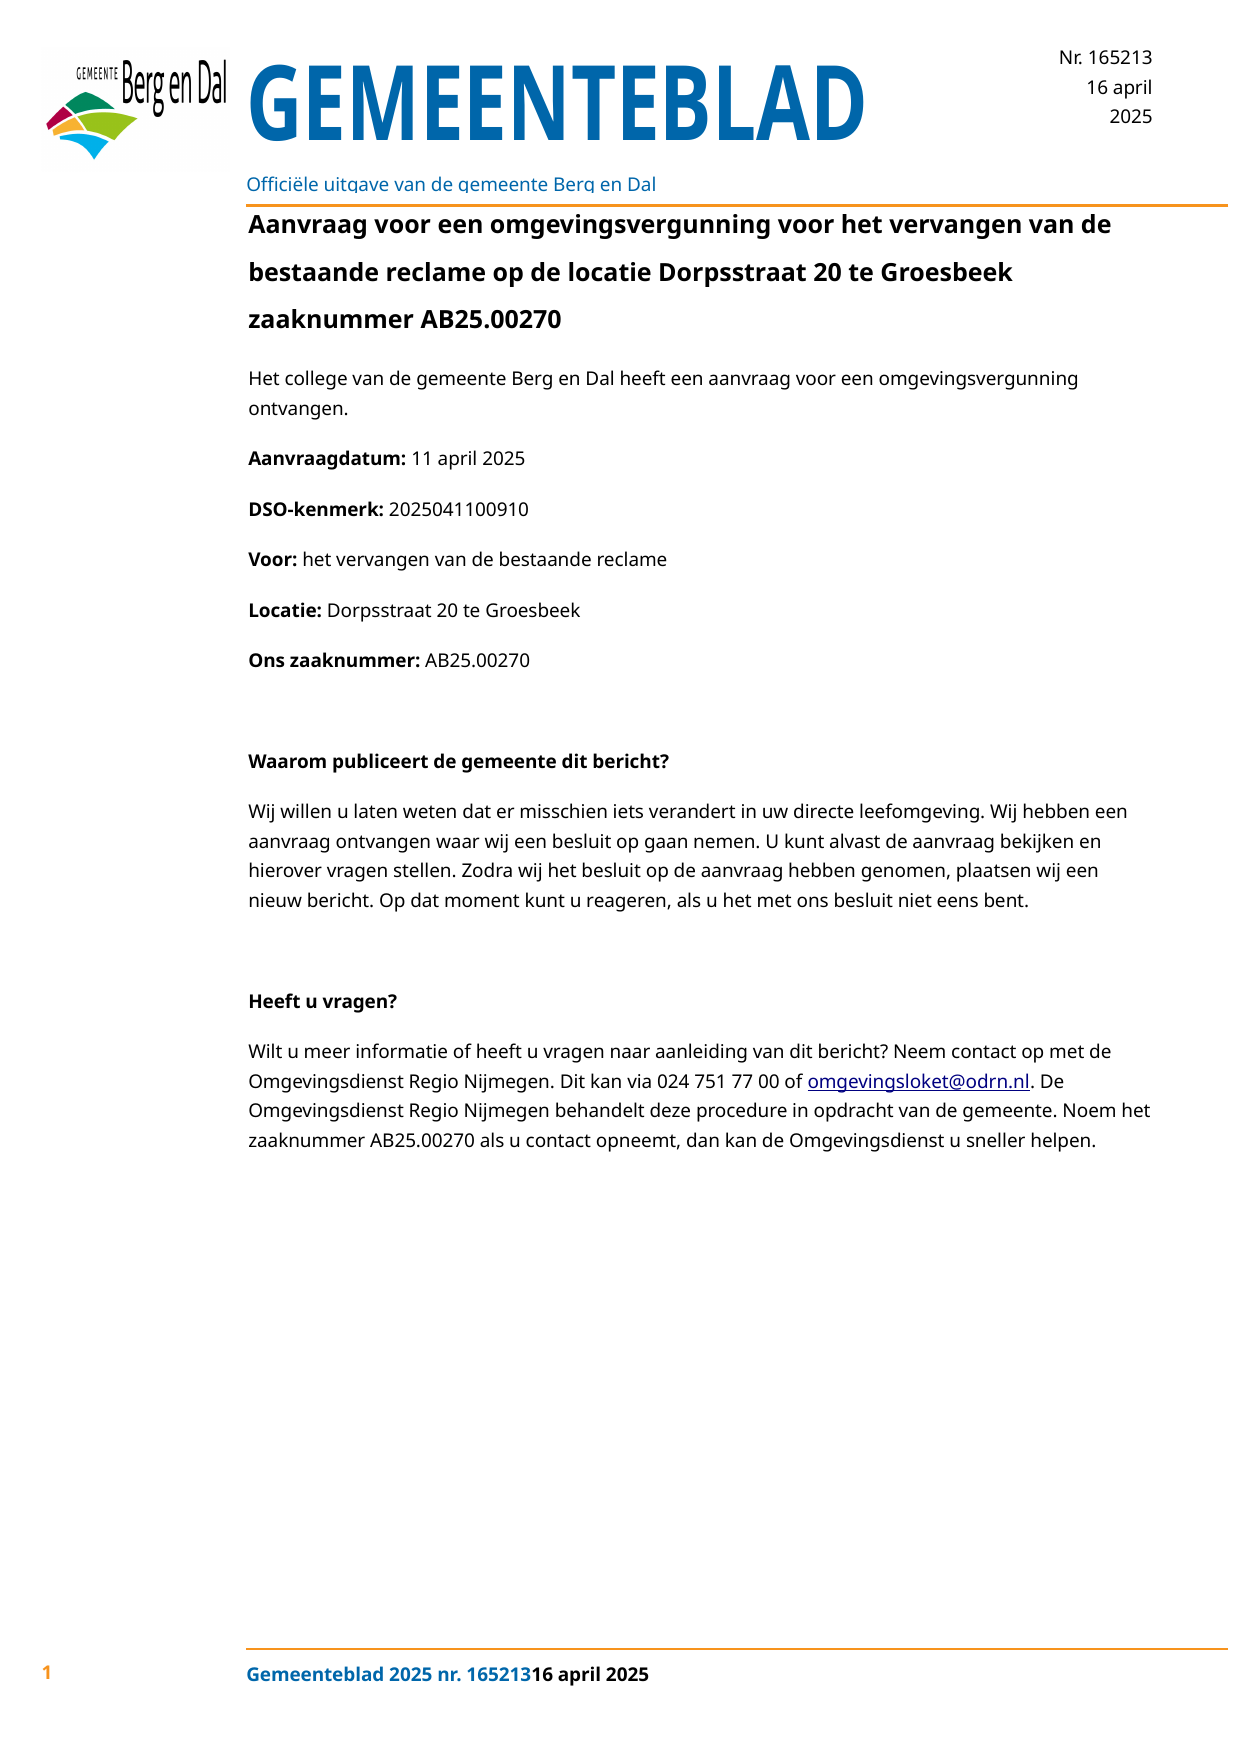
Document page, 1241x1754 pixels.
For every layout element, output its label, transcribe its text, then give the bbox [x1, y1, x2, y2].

text DSO-kenmerk: 2025041100910 [248, 496, 1152, 522]
text Wilt u meer informatie of heeft u vragen naar aanleiding van dit bericht? Neem contact op met de Omgevingsdienst Regio Nijmegen. Dit kan via 024 751 77 00 of omgevingsloket@odrn.nl. De Omgevingsdienst Regio Nijmegen behandelt deze procedure in opdracht van de gemeente. Noem het zaaknummer AB25.00270 als u contact opneemt, dan kan de Omgevingsdienst u sneller helpen. [248, 1038, 1152, 1153]
text Locatie: Dorpsstraat 20 te Groesbeek [248, 597, 1152, 622]
text Heeft u vragen? [248, 988, 1152, 1014]
text Wij willen u laten weten dat er misschien iets verandert in uw directe leefomgeving. Wij hebben een aanvraag ontvangen waar wij een besluit op gaan nemen. U kunt alvast de aanvraag bekijken en hierover vragen stellen. Zodra wij het besluit op de aanvraag hebben genomen, plaatsen wij een nieuw bericht. Op dat moment kunt u reageren, als u het met ons besluit niet eens bent. [248, 798, 1152, 913]
text Aanvraag voor een omgevingsvergunning voor het vervangen van de bestaande reclame op de locatie Dorpsstraat 20 te Groesbeek zaaknummer AB25.00270 [248, 207, 1152, 336]
picture [41, 47, 231, 172]
text Waarom publiceert de gemeente dit bericht? [248, 748, 1152, 774]
text Voor: het vervangen van de bestaande reclame [248, 546, 1152, 572]
text Aanvraagdatum: 11 april 2025 [248, 446, 1152, 471]
text Ons zaaknummer: AB25.00270 [248, 647, 1152, 673]
text Het college van de gemeente Berg en Dal heeft een aanvraag voor een omgevingsvergunning ontvangen. [248, 366, 1152, 421]
